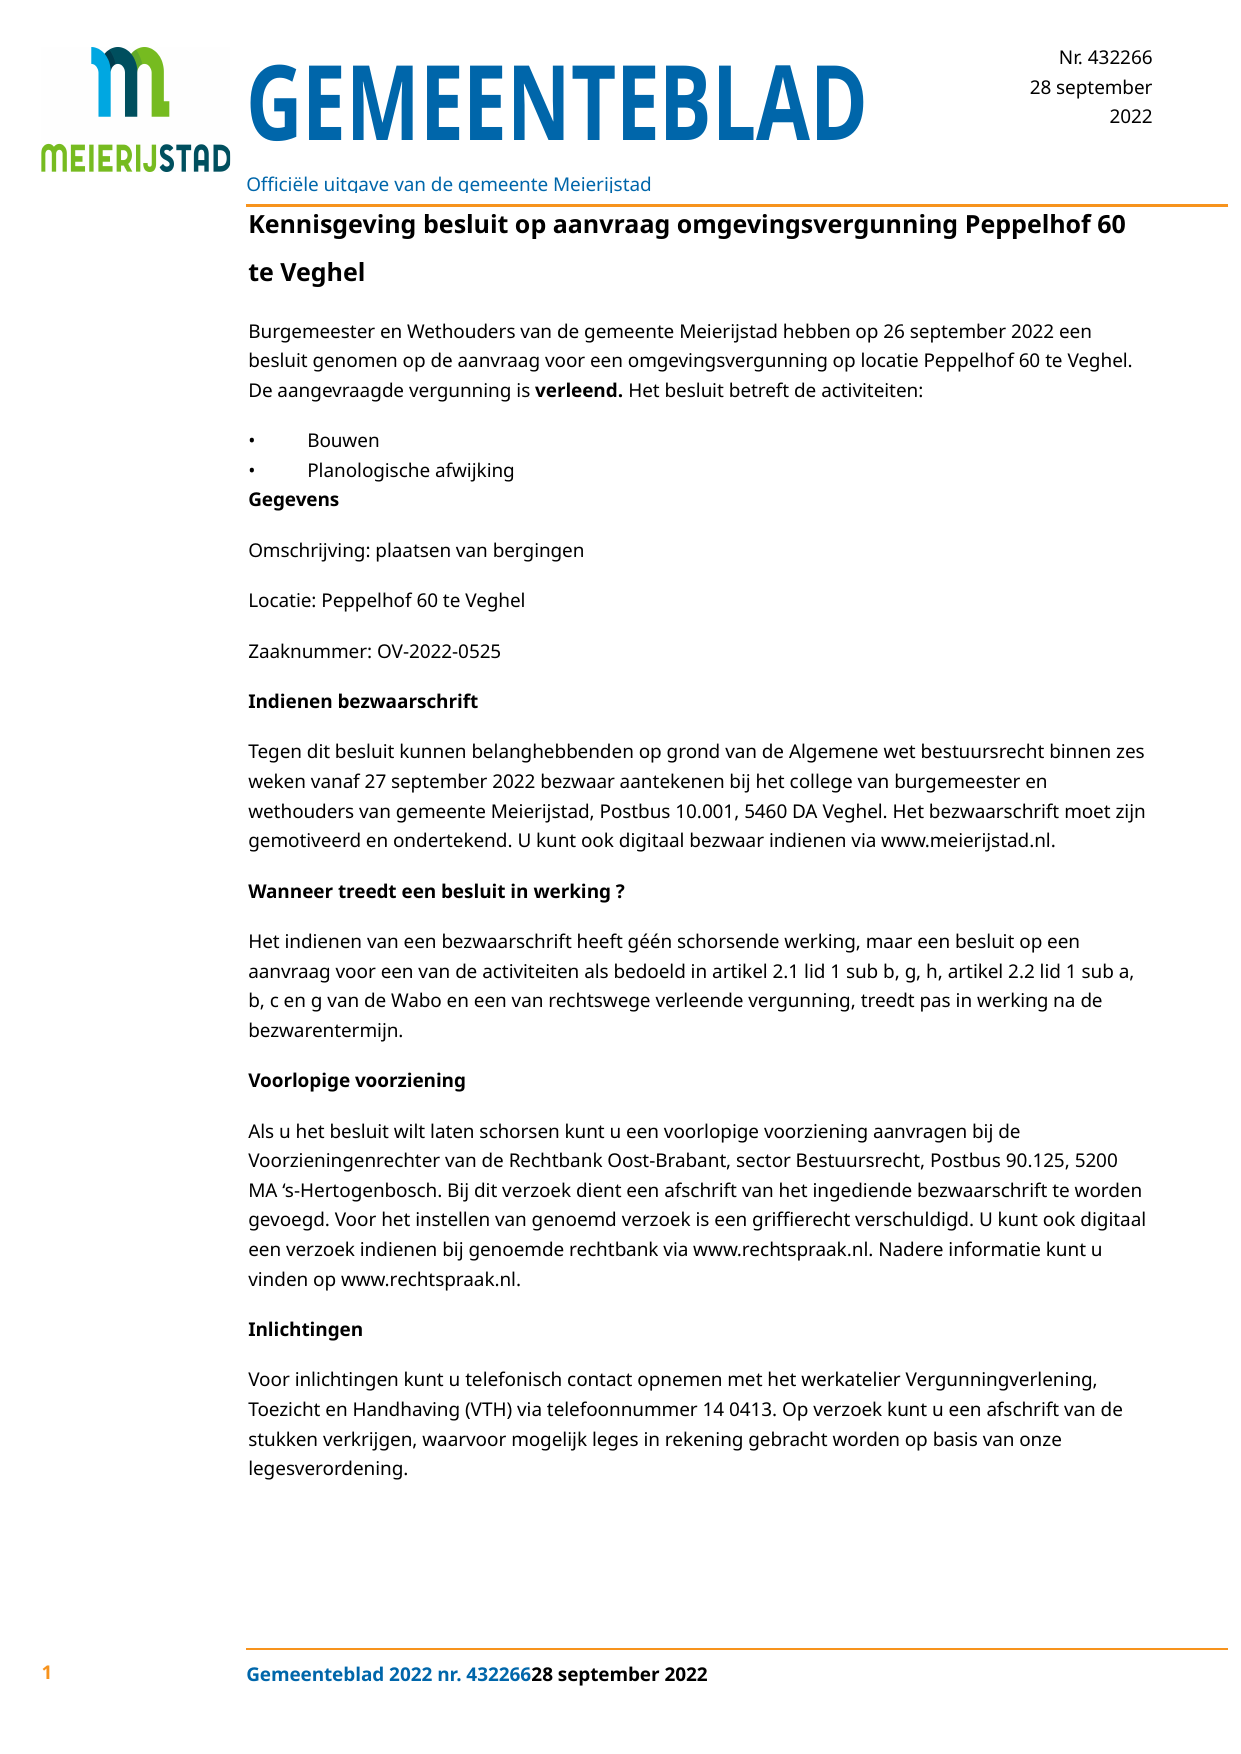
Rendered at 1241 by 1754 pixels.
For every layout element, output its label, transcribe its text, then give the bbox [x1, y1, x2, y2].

text Zaaknummer: OV-2022-0525 [248, 638, 1152, 664]
text Indienen bezwaarschrift [248, 688, 1152, 714]
text Gegevens [248, 487, 1152, 512]
text Burgemeester en Wethouders van de gemeente Meierijstad hebben op 26 september 2022 een besluit genomen op de aanvraag voor een omgevingsvergunning op locatie Peppelhof 60 te Veghel. De aangevraagde vergunning is verleend. Het besluit betreft de activiteiten: [248, 318, 1152, 403]
list Bouwen [248, 427, 1152, 453]
text Voorlopige voorziening [248, 1067, 1152, 1093]
text Omschrijving: plaatsen van bergingen [248, 537, 1152, 563]
text Het indienen van een bezwaarschrift heeft géén schorsende werking, maar een besluit op een aanvraag voor een van de activiteiten als bedoeld in artikel 2.1 lid 1 sub b, g, h, artikel 2.2 lid 1 sub a, b, c en g van de Wabo en een van rechtswege verleende vergunning, treedt pas in werking na de bezwarentermijn. [248, 928, 1152, 1043]
text Voor inlichtingen kunt u telefonisch contact opnemen met het werkatelier Vergunningverlening, Toezicht en Handhaving (VTH) via telefoonnummer 14 0413. Op verzoek kunt u een afschrift van de stukken verkrijgen, waarvoor mogelijk leges in rekening gebracht worden op basis van onze legesverordening. [248, 1367, 1152, 1481]
text Locatie: Peppelhof 60 te Veghel [248, 587, 1152, 613]
text Kennisgeving besluit op aanvraag omgevingsvergunning Peppelhof 60 te Veghel [248, 207, 1152, 288]
text Inlichtingen [248, 1316, 1152, 1342]
list Planologische afwijking [248, 457, 1152, 483]
text Tegen dit besluit kunnen belanghebbenden op grond van de Algemene wet bestuursrecht binnen zes weken vanaf 27 september 2022 bezwaar aantekenen bij het college van burgemeester en wethouders van gemeente Meierijstad, Postbus 10.001, 5460 DA Veghel. Het bezwaarschrift moet zijn gemotiveerd en ondertekend. U kunt ook digitaal bezwaar indienen via www.meierijstad.nl. [248, 739, 1152, 853]
text Wanneer treedt een besluit in werking ? [248, 878, 1152, 904]
picture [41, 47, 231, 172]
text Als u het besluit wilt laten schorsen kunt u een voorlopige voorziening aanvragen bij de Voorzieningenrechter van de Rechtbank Oost-Brabant, sector Bestuursrecht, Postbus 90.125, 5200 MA ‘s-Hertogenbosch. Bij dit verzoek dient een afschrift van het ingediende bezwaarschrift te worden gevoegd. Voor het instellen van genoemd verzoek is een griffierecht verschuldigd. U kunt ook digitaal een verzoek indienen bij genoemde rechtbank via www.rechtspraak.nl. Nadere informatie kunt u vinden op www.rechtspraak.nl. [248, 1118, 1152, 1292]
